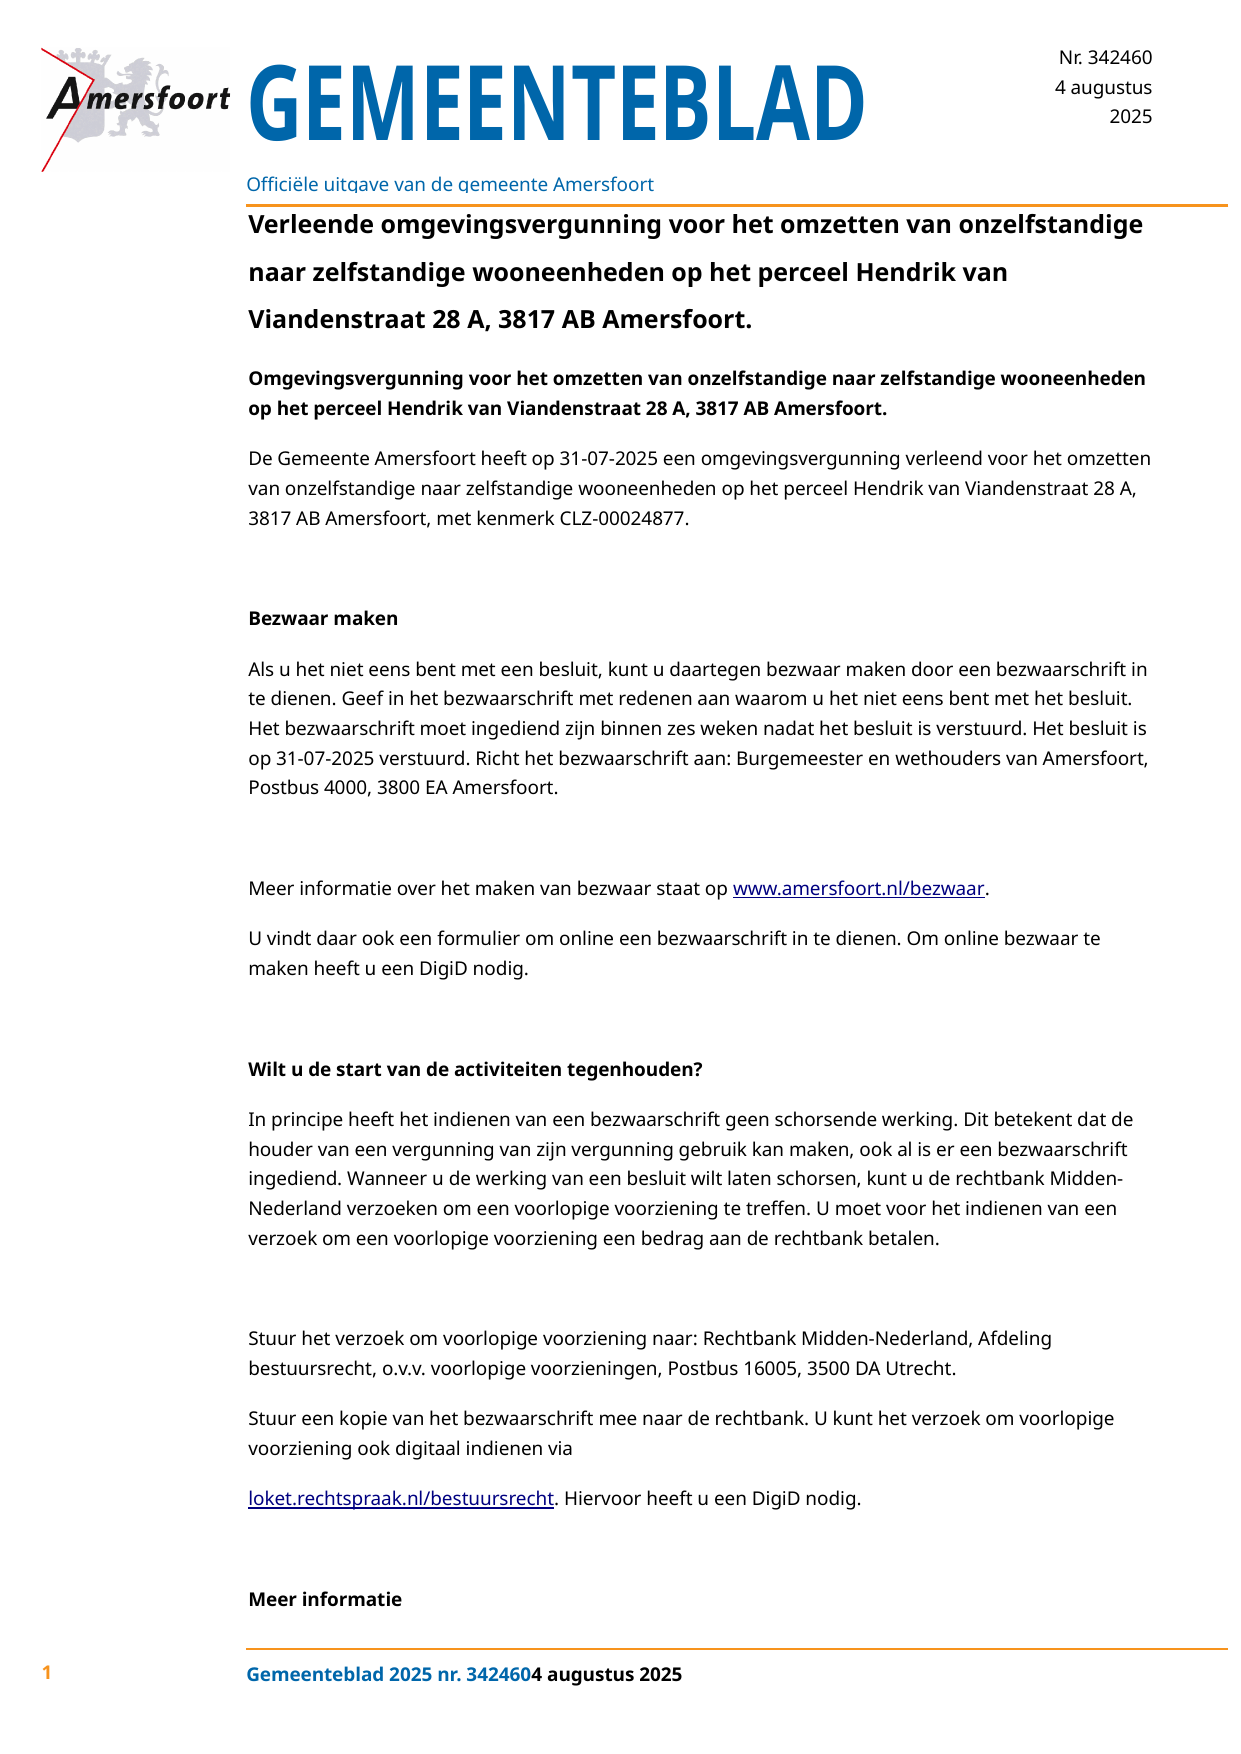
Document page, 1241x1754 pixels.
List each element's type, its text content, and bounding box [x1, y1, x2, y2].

picture [41, 47, 231, 172]
text Als u het niet eens bent met een besluit, kunt u daartegen bezwaar maken door een bezwaarschrift in te dienen. Geef in het bezwaarschrift met redenen aan waarom u het niet eens bent met het besluit. Het bezwaarschrift moet ingediend zijn binnen zes weken nadat het besluit is verstuurd. Het besluit is op 31-07-2025 verstuurd. Richt het bezwaarschrift aan: Burgemeester en wethouders van Amersfoort, Postbus 4000, 3800 EA Amersfoort. [248, 656, 1152, 800]
text loket.rechtspraak.nl/bestuursrecht. Hiervoor heeft u een DigiD nodig. [248, 1486, 1152, 1511]
text Omgevingsvergunning voor het omzetten van onzelfstandige naar zelfstandige wooneenheden op het perceel Hendrik van Viandenstraat 28 A, 3817 AB Amersfoort. [248, 366, 1152, 421]
text Wilt u de start van de activiteiten tegenhouden? [248, 1056, 1152, 1082]
text Stuur het verzoek om voorlopige voorziening naar: Rechtbank Midden-Nederland, Afdeling bestuursrecht, o.v.v. voorlopige voorzieningen, Postbus 16005, 3500 DA Utrecht. [248, 1326, 1152, 1381]
text Stuur een kopie van het bezwaarschrift mee naar de rechtbank. U kunt het verzoek om voorlopige voorziening ook digitaal indienen via [248, 1406, 1152, 1461]
text Meer informatie [248, 1586, 1152, 1612]
text In principe heeft het indienen van een bezwaarschrift geen schorsende werking. Dit betekent dat de houder van een vergunning van zijn vergunning gebruik kan maken, ook al is er een bezwaarschrift ingediend. Wanneer u de werking van een besluit wilt laten schorsen, kunt u de rechtbank Midden-Nederland verzoeken om een voorlopige voorziening te treffen. U moet voor het indienen van een verzoek om een voorlopige voorziening een bedrag aan de rechtbank betalen. [248, 1106, 1152, 1250]
text Meer informatie over het maken van bezwaar staat op www.amersfoort.nl/bezwaar. [248, 875, 1152, 901]
text U vindt daar ook een formulier om online een bezwaarschrift in te dienen. Om online bezwaar te maken heeft u een DigiD nodig. [248, 926, 1152, 981]
text De Gemeente Amersfoort heeft op 31-07-2025 een omgevingsvergunning verleend voor het omzetten van onzelfstandige naar zelfstandige wooneenheden op het perceel Hendrik van Viandenstraat 28 A, 3817 AB Amersfoort, met kenmerk CLZ-00024877. [248, 446, 1152, 530]
text Verleende omgevingsvergunning voor het omzetten van onzelfstandige naar zelfstandige wooneenheden op het perceel Hendrik van Viandenstraat 28 A, 3817 AB Amersfoort. [248, 207, 1152, 336]
text Bezwaar maken [248, 606, 1152, 631]
